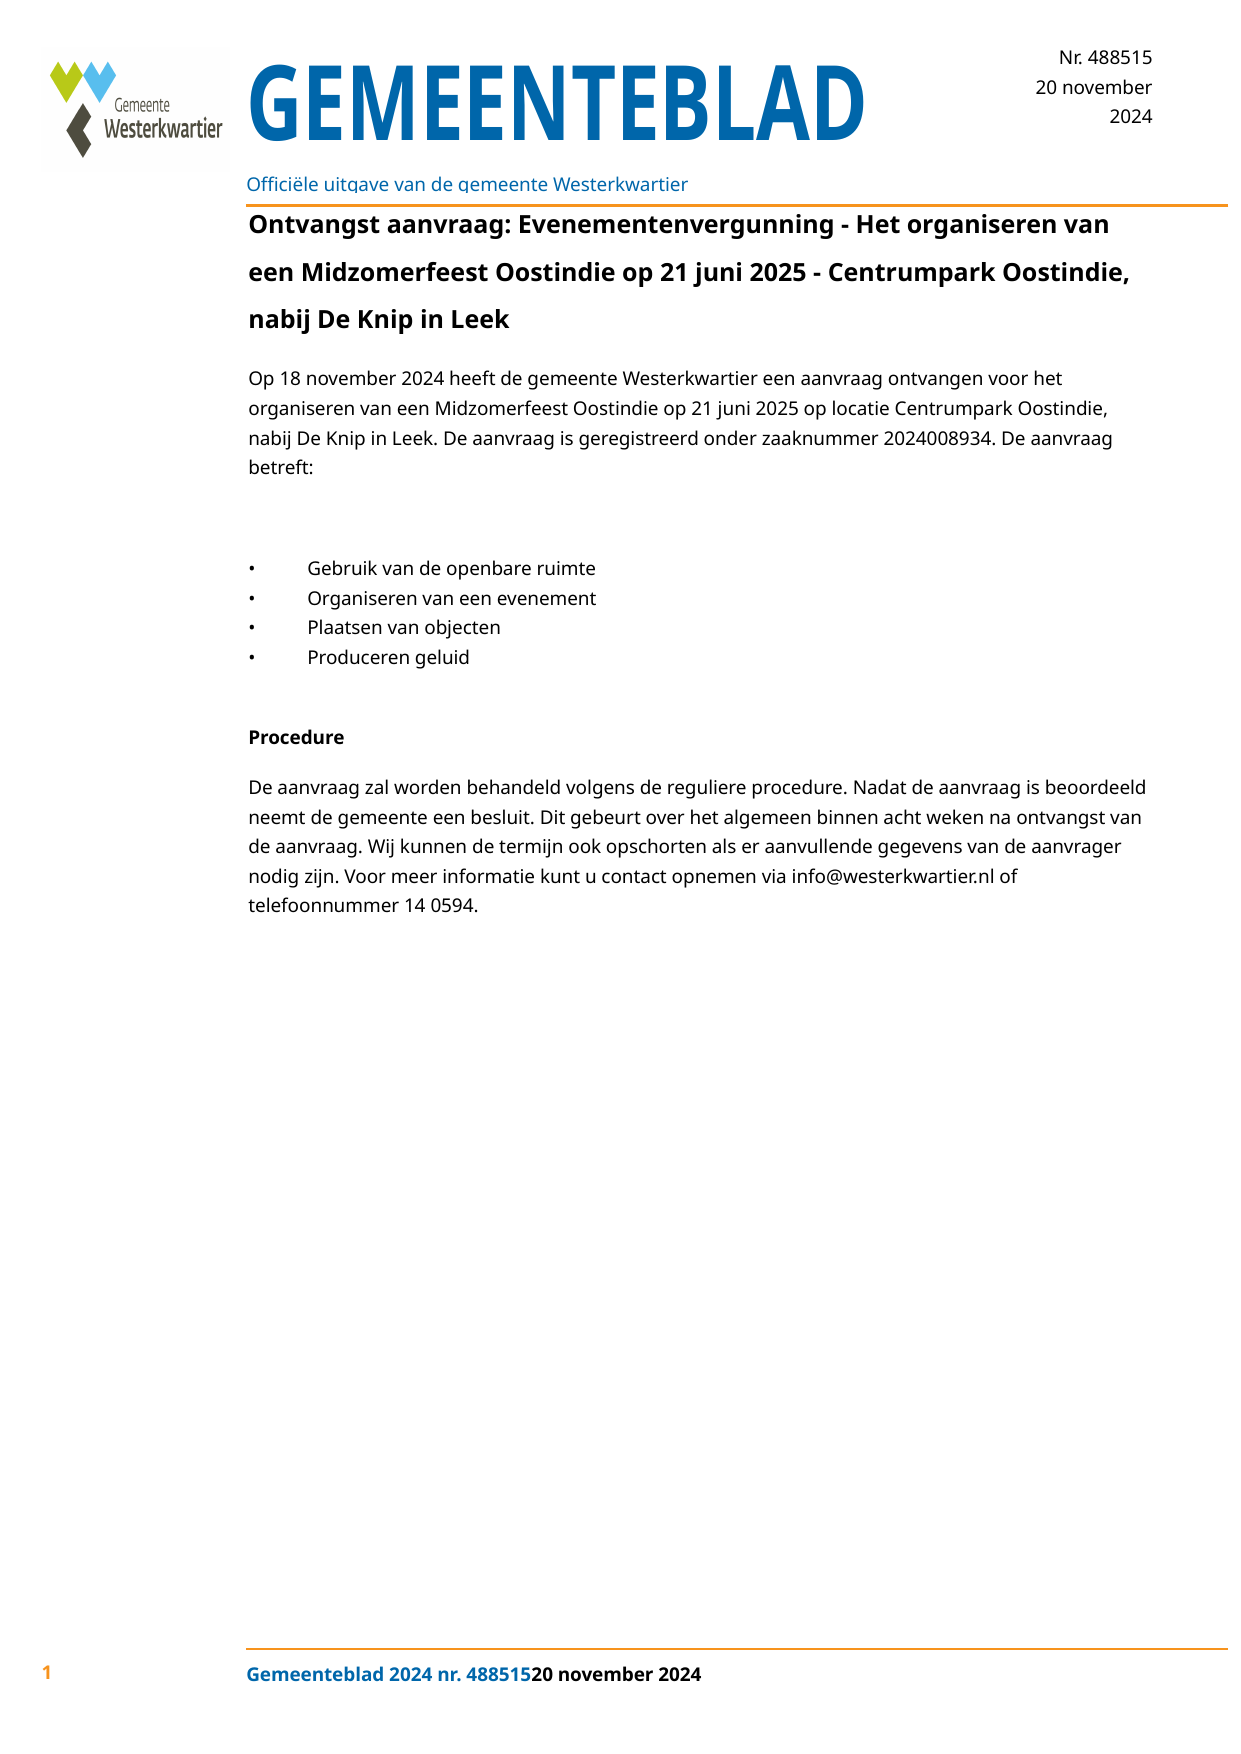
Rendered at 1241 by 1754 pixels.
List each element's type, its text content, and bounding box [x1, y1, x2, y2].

text Op 18 november 2024 heeft de gemeente Westerkwartier een aanvraag ontvangen voor het organiseren van een Midzomerfeest Oostindie op 21 juni 2025 op locatie Centrumpark Oostindie, nabij De Knip in Leek. De aanvraag is geregistreerd onder zaaknummer 2024008934. De aanvraag betreft: [248, 366, 1152, 480]
list Organiseren van een evenement [248, 585, 1152, 610]
text Procedure [248, 724, 1152, 749]
picture [41, 47, 231, 172]
text De aanvraag zal worden behandeld volgens de reguliere procedure. Nadat de aanvraag is beoordeeld neemt de gemeente een besluit. Dit gebeurt over het algemeen binnen acht weken na ontvangst van de aanvraag. Wij kunnen de termijn ook opschorten als er aanvullende gegevens van de aanvrager nodig zijn. Voor meer informatie kunt u contact opnemen via info@westerkwartier.nl of telefoonnummer 14 0594. [248, 774, 1152, 918]
list Gebruik van de openbare ruimte [248, 555, 1152, 581]
text Ontvangst aanvraag: Evenementenvergunning - Het organiseren van een Midzomerfeest Oostindie op 21 juni 2025 - Centrumpark Oostindie, nabij De Knip in Leek [248, 207, 1152, 336]
list Plaatsen van objecten [248, 614, 1152, 640]
list Produceren geluid [248, 644, 1152, 669]
